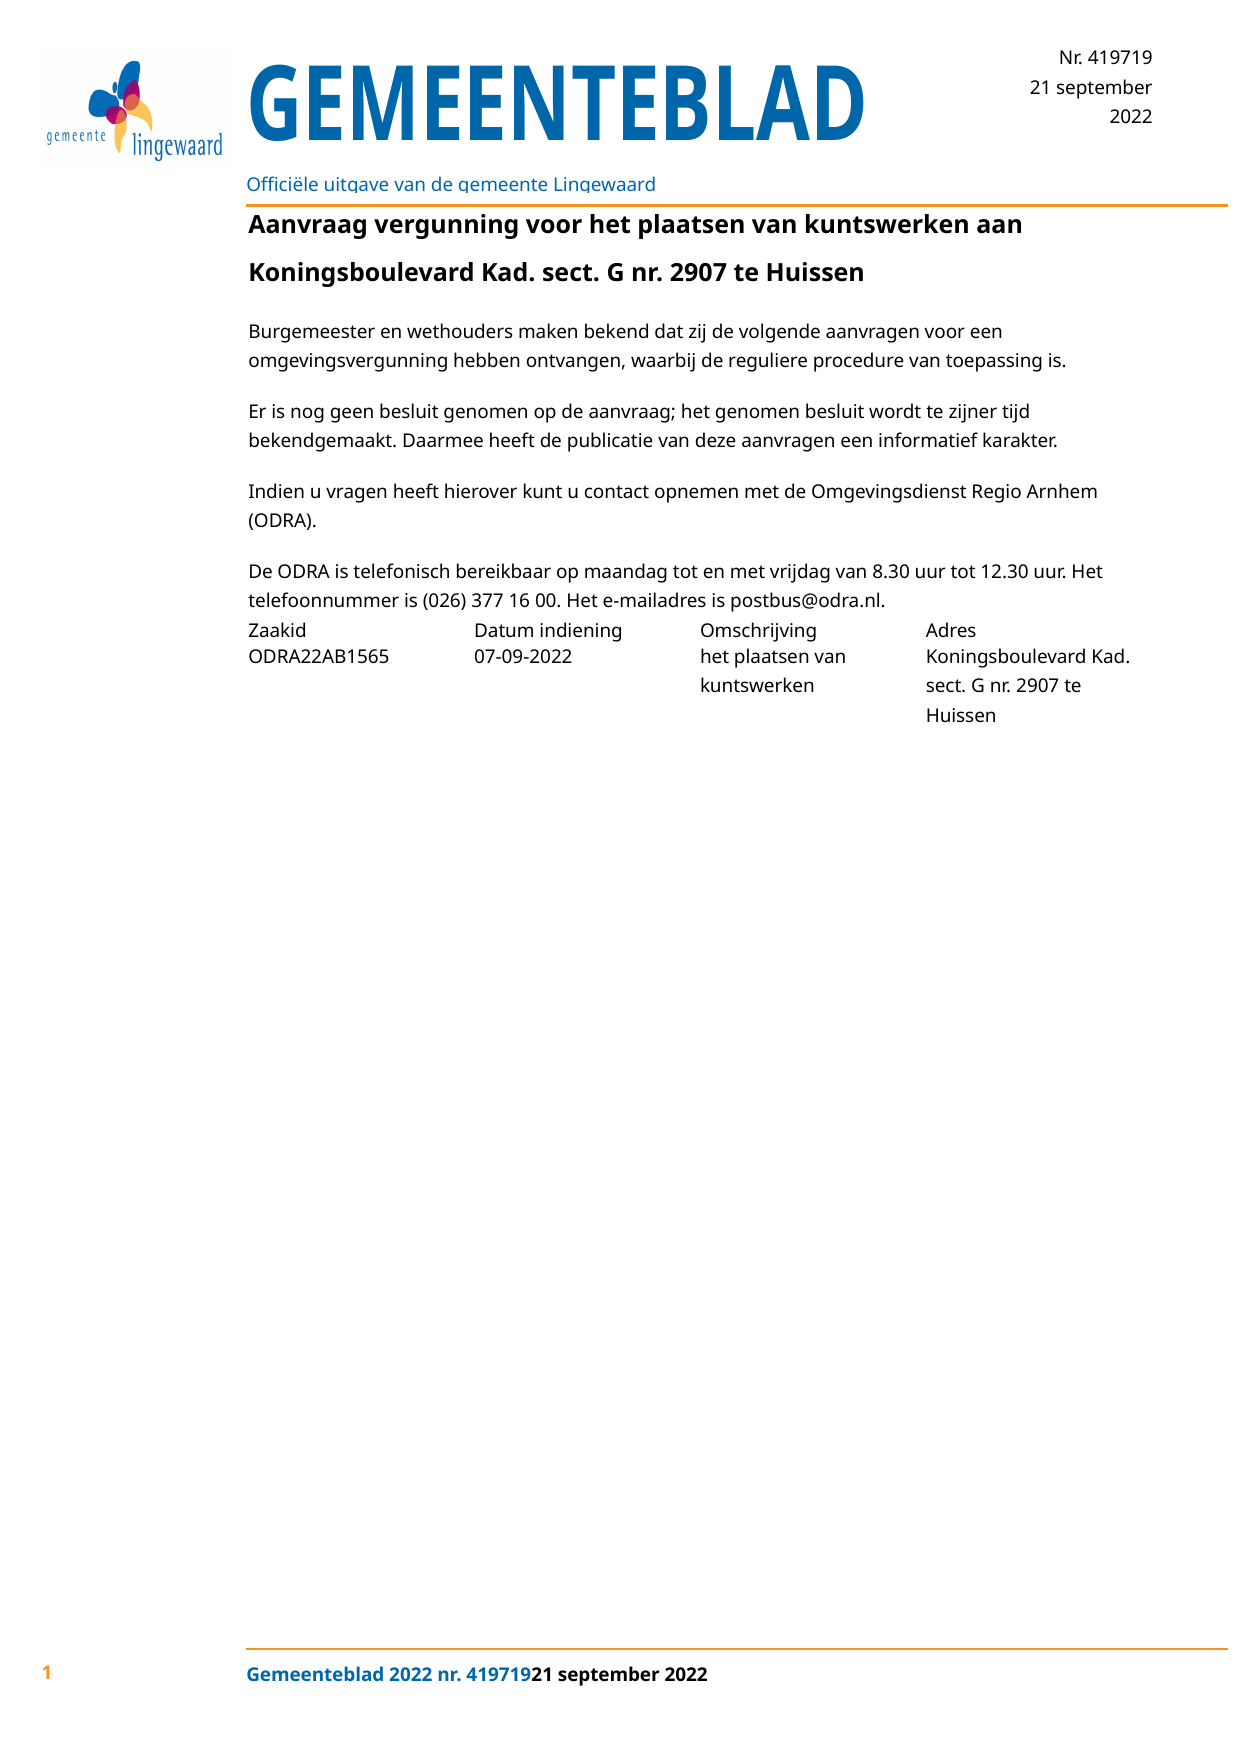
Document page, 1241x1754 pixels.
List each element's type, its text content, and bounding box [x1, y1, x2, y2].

table_cell het plaatsen van kuntswerken [700, 643, 926, 728]
table_header Datum indiening [474, 617, 700, 643]
table_cell 07-09-2022 [474, 643, 700, 728]
picture [41, 47, 231, 172]
text De ODRA is telefonisch bereikbaar op maandag tot en met vrijdag van 8.30 uur tot 12.30 uur. Het telefoonnummer is (026) 377 16 00. Het e-mailadres is postbus@odra.nl. [248, 558, 1152, 613]
table_header Adres [926, 617, 1152, 643]
text Indien u vragen heeft hierover kunt u contact opnemen met de Omgevingsdienst Regio Arnhem (ODRA). [248, 478, 1152, 533]
text Aanvraag vergunning voor het plaatsen van kuntswerken aan Koningsboulevard Kad. sect. G nr. 2907 te Huissen [248, 207, 1152, 288]
table_header Zaakid [248, 617, 474, 643]
text Burgemeester en wethouders maken bekend dat zij de volgende aanvragen voor een omgevingsvergunning hebben ontvangen, waarbij de reguliere procedure van toepassing is. [248, 318, 1152, 373]
table_cell Koningsboulevard Kad. sect. G nr. 2907 te Huissen [926, 643, 1152, 728]
table_cell ODRA22AB1565 [248, 643, 474, 728]
table_header Omschrijving [700, 617, 926, 643]
text Er is nog geen besluit genomen op de aanvraag; het genomen besluit wordt te zijner tijd bekendgemaakt. Daarmee heeft de publicatie van deze aanvragen een informatief karakter. [248, 398, 1152, 453]
